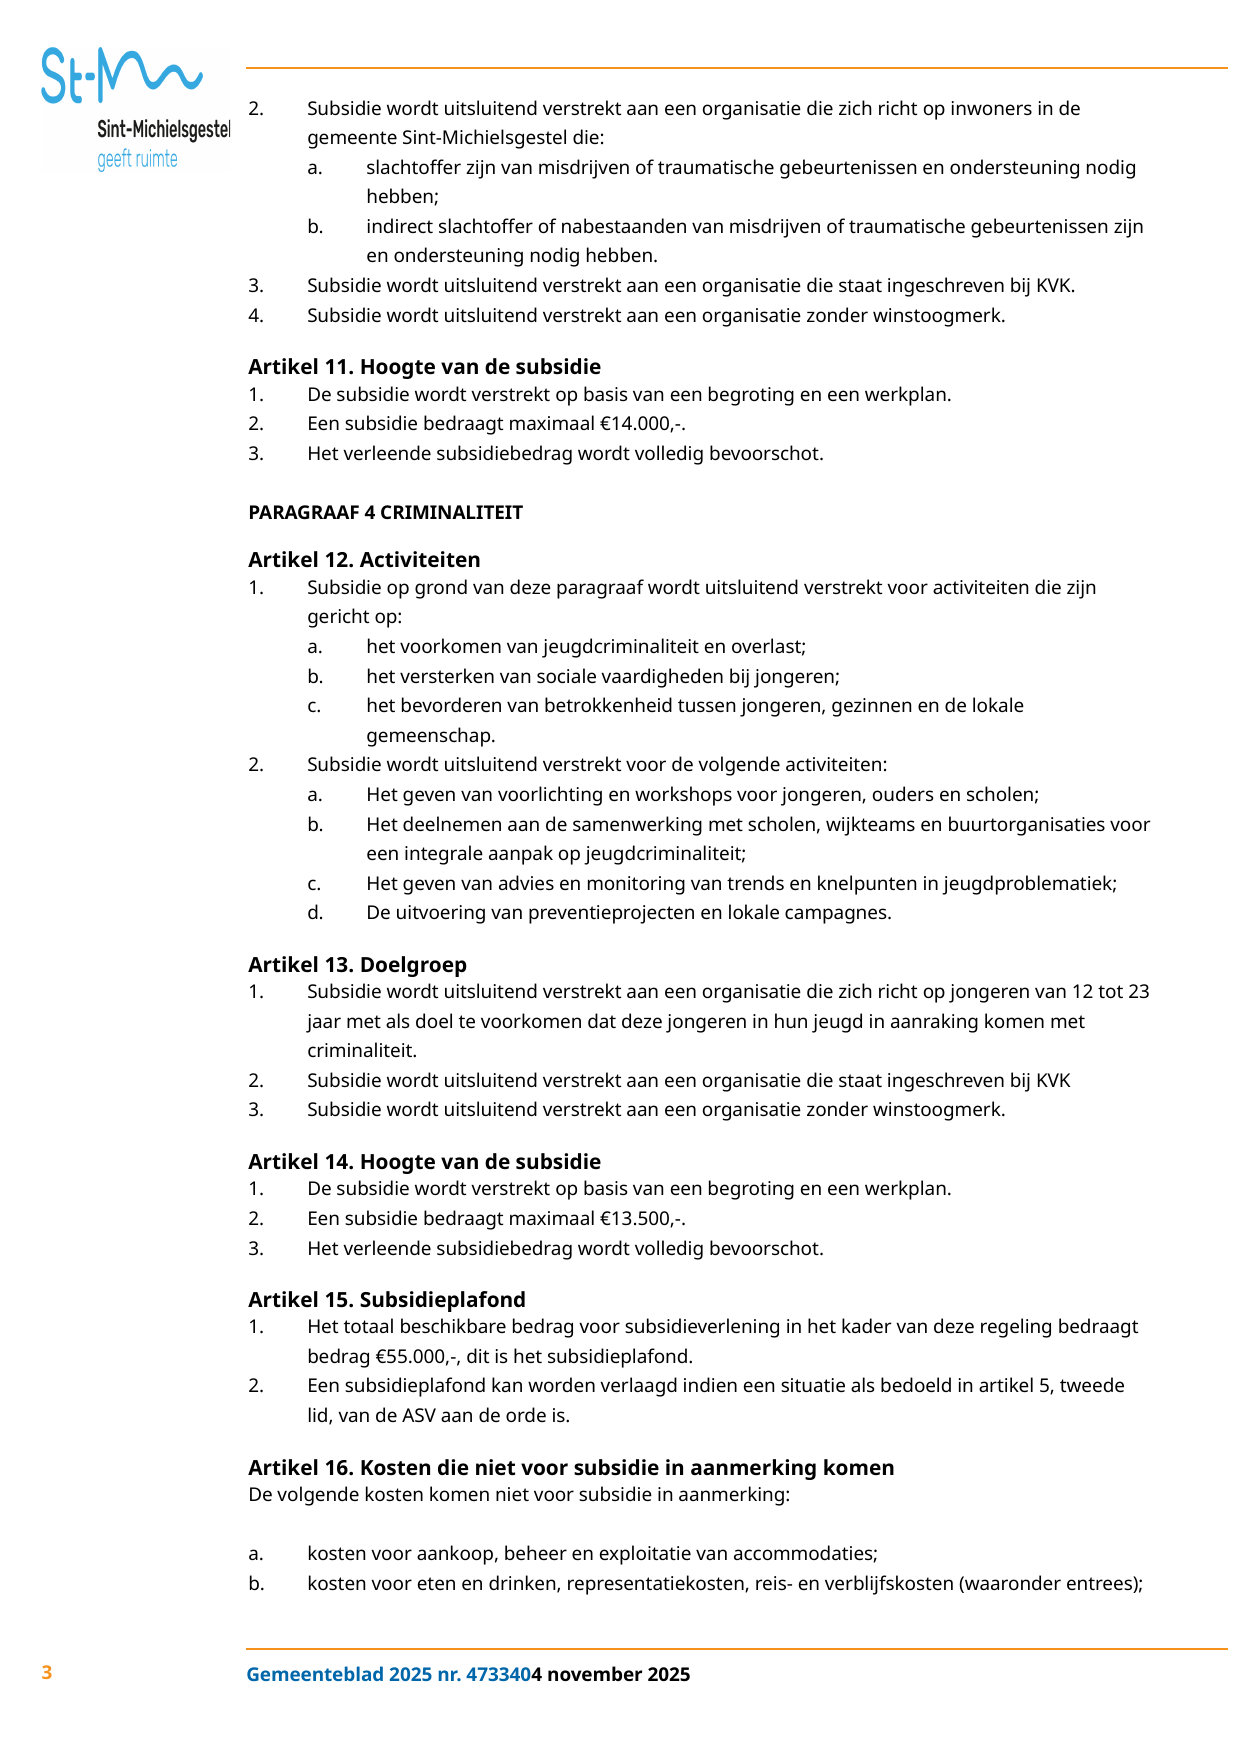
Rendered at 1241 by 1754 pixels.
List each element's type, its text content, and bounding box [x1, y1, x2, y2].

list slachtoffer zijn van misdrijven of traumatische gebeurtenissen en ondersteuning nodig hebben; [307, 154, 1152, 209]
text Artikel 14. Hoogte van de subsidie [248, 1147, 1152, 1176]
list kosten voor aankoop, beheer en exploitatie van accommodaties; [248, 1540, 1152, 1566]
list De uitvoering van preventieprojecten en lokale campagnes. [307, 899, 1152, 925]
list Subsidie wordt uitsluitend verstrekt aan een organisatie zonder winstoogmerk. [248, 1097, 1152, 1122]
list Het deelnemen aan de samenwerking met scholen, wijkteams en buurtorganisaties voor een integrale aanpak op jeugdcriminaliteit; [307, 811, 1152, 866]
list Subsidie op grond van deze paragraaf wordt uitsluitend verstrekt voor activiteiten die zijn gericht op: [248, 574, 1152, 629]
list De subsidie wordt verstrekt op basis van een begroting en een werkplan. [248, 381, 1152, 406]
text Artikel 13. Doelgroep [248, 950, 1152, 978]
text PARAGRAAF 4 CRIMINALITEIT [248, 499, 1152, 525]
list het voorkomen van jeugdcriminaliteit en overlast; [307, 633, 1152, 659]
list Subsidie wordt uitsluitend verstrekt aan een organisatie die staat ingeschreven bij KVK. [248, 272, 1152, 298]
text De volgende kosten komen niet voor subsidie in aanmerking: [248, 1481, 1152, 1507]
list Het geven van voorlichting en workshops voor jongeren, ouders en scholen; [307, 781, 1152, 807]
list Een subsidieplafond kan worden verlaagd indien een situatie als bedoeld in artikel 5, tweede lid, van de ASV aan de orde is. [248, 1373, 1152, 1428]
text Artikel 16. Kosten die niet voor subsidie in aanmerking komen [248, 1453, 1152, 1481]
list Subsidie wordt uitsluitend verstrekt aan een organisatie die zich richt op jongeren van 12 tot 23 jaar met als doel te voorkomen dat deze jongeren in hun jeugd in aanraking komen met criminaliteit. [248, 978, 1152, 1063]
list het versterken van sociale vaardigheden bij jongeren; [307, 663, 1152, 688]
list het bevorderen van betrokkenheid tussen jongeren, gezinnen en de lokale gemeenschap. [307, 692, 1152, 748]
list Een subsidie bedraagt maximaal €13.500,-. [248, 1205, 1152, 1231]
list Een subsidie bedraagt maximaal €14.000,-. [248, 410, 1152, 436]
list Subsidie wordt uitsluitend verstrekt aan een organisatie die zich richt op inwoners in de gemeente Sint-Michielsgestel die: [248, 95, 1152, 150]
list Subsidie wordt uitsluitend verstrekt aan een organisatie zonder winstoogmerk. [248, 302, 1152, 328]
text Artikel 12. Activiteiten [248, 546, 1152, 574]
text Artikel 11. Hoogte van de subsidie [248, 352, 1152, 381]
picture [41, 47, 231, 172]
list De subsidie wordt verstrekt op basis van een begroting en een werkplan. [248, 1176, 1152, 1201]
list Subsidie wordt uitsluitend verstrekt voor de volgende activiteiten: [248, 752, 1152, 777]
text Artikel 15. Subsidieplafond [248, 1285, 1152, 1313]
list Subsidie wordt uitsluitend verstrekt aan een organisatie die staat ingeschreven bij KVK [248, 1067, 1152, 1093]
list indirect slachtoffer of nabestaanden van misdrijven of traumatische gebeurtenissen zijn en ondersteuning nodig hebben. [307, 213, 1152, 268]
list Het verleende subsidiebedrag wordt volledig bevoorschot. [248, 1235, 1152, 1260]
list Het geven van advies en monitoring van trends en knelpunten in jeugdproblematiek; [307, 870, 1152, 896]
list kosten voor eten en drinken, representatiekosten, reis- en verblijfskosten (waaronder entrees); [248, 1570, 1152, 1596]
list Het totaal beschikbare bedrag voor subsidieverlening in het kader van deze regeling bedraagt bedrag €55.000,-, dit is het subsidieplafond. [248, 1313, 1152, 1369]
list Het verleende subsidiebedrag wordt volledig bevoorschot. [248, 440, 1152, 466]
